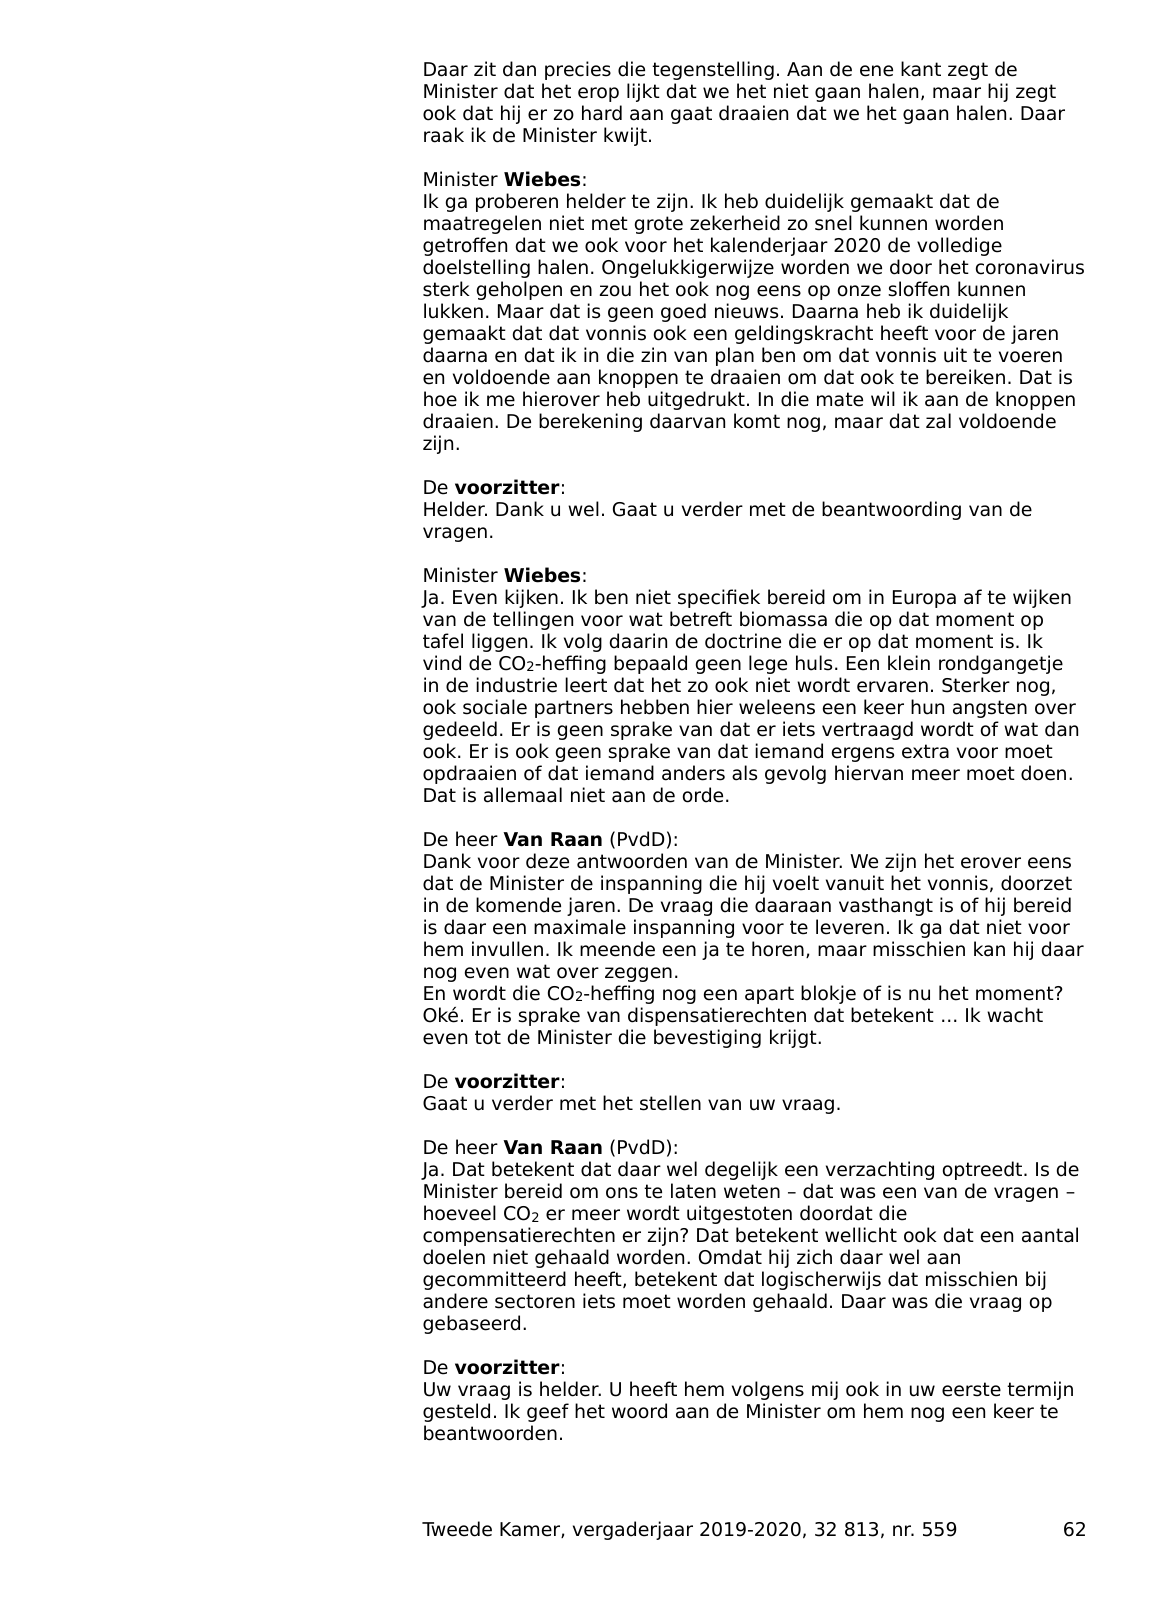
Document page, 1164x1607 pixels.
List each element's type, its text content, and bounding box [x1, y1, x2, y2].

text De voorzitter: [422, 1357, 1087, 1379]
text De voorzitter: [422, 477, 1087, 499]
text En wordt die CO2-heffing nog een apart blokje of is nu het moment? Oké. Er is sprake van dispensatierechten dat betekent ... Ik wacht even tot de Minister die bevestiging krijgt. [422, 983, 1087, 1049]
text Minister Wiebes: [422, 169, 1087, 191]
text Dank voor deze antwoorden van de Minister. We zijn het erover eens dat de Minister de inspanning die hij voelt vanuit het vonnis, doorzet in de komende jaren. De vraag die daaraan vasthangt is of hij bereid is daar een maximale inspanning voor te leveren. Ik ga dat niet voor hem invullen. Ik meende een ja te horen, maar misschien kan hij daar nog even wat over zeggen. [422, 851, 1087, 983]
text Ik ga proberen helder te zijn. Ik heb duidelijk gemaakt dat de maatregelen niet met grote zekerheid zo snel kunnen worden getroffen dat we ook voor het kalenderjaar 2020 de volledige doelstelling halen. Ongelukkigerwijze worden we door het coronavirus sterk geholpen en zou het ook nog eens op onze sloffen kunnen lukken. Maar dat is geen goed nieuws. Daarna heb ik duidelijk gemaakt dat dat vonnis ook een geldingskracht heeft voor de jaren daarna en dat ik in die zin van plan ben om dat vonnis uit te voeren en voldoende aan knoppen te draaien om dat ook te bereiken. Dat is hoe ik me hierover heb uitgedrukt. In die mate wil ik aan de knoppen draaien. De berekening daarvan komt nog, maar dat zal voldoende zijn. [422, 191, 1087, 455]
text Ja. Dat betekent dat daar wel degelijk een verzachting optreedt. Is de Minister bereid om ons te laten weten – dat was een van de vragen – hoeveel CO2 er meer wordt uitgestoten doordat die compensatierechten er zijn? Dat betekent wellicht ook dat een aantal doelen niet gehaald worden. Omdat hij zich daar wel aan gecommitteerd heeft, betekent dat logischerwijs dat misschien bij andere sectoren iets moet worden gehaald. Daar was die vraag op gebaseerd. [422, 1159, 1087, 1335]
text Ja. Even kijken. Ik ben niet specifiek bereid om in Europa af te wijken van de tellingen voor wat betreft biomassa die op dat moment op tafel liggen. Ik volg daarin de doctrine die er op dat moment is. Ik vind de CO2-heffing bepaald geen lege huls. Een klein rondgangetje in de industrie leert dat het zo ook niet wordt ervaren. Sterker nog, ook sociale partners hebben hier weleens een keer hun angsten over gedeeld. Er is geen sprake van dat er iets vertraagd wordt of wat dan ook. Er is ook geen sprake van dat iemand ergens extra voor moet opdraaien of dat iemand anders als gevolg hiervan meer moet doen. Dat is allemaal niet aan de orde. [422, 587, 1087, 807]
text De voorzitter: [422, 1071, 1087, 1093]
text Gaat u verder met het stellen van uw vraag. [422, 1093, 1087, 1115]
text De heer Van Raan (PvdD): [422, 829, 1087, 851]
text Daar zit dan precies die tegenstelling. Aan de ene kant zegt de Minister dat het erop lijkt dat we het niet gaan halen, maar hij zegt ook dat hij er zo hard aan gaat draaien dat we het gaan halen. Daar raak ik de Minister kwijt. [422, 59, 1087, 147]
text Minister Wiebes: [422, 565, 1087, 587]
text Uw vraag is helder. U heeft hem volgens mij ook in uw eerste termijn gesteld. Ik geef het woord aan de Minister om hem nog een keer te beantwoorden. [422, 1379, 1087, 1445]
text De heer Van Raan (PvdD): [422, 1137, 1087, 1159]
text Helder. Dank u wel. Gaat u verder met de beantwoording van de vragen. [422, 499, 1087, 543]
